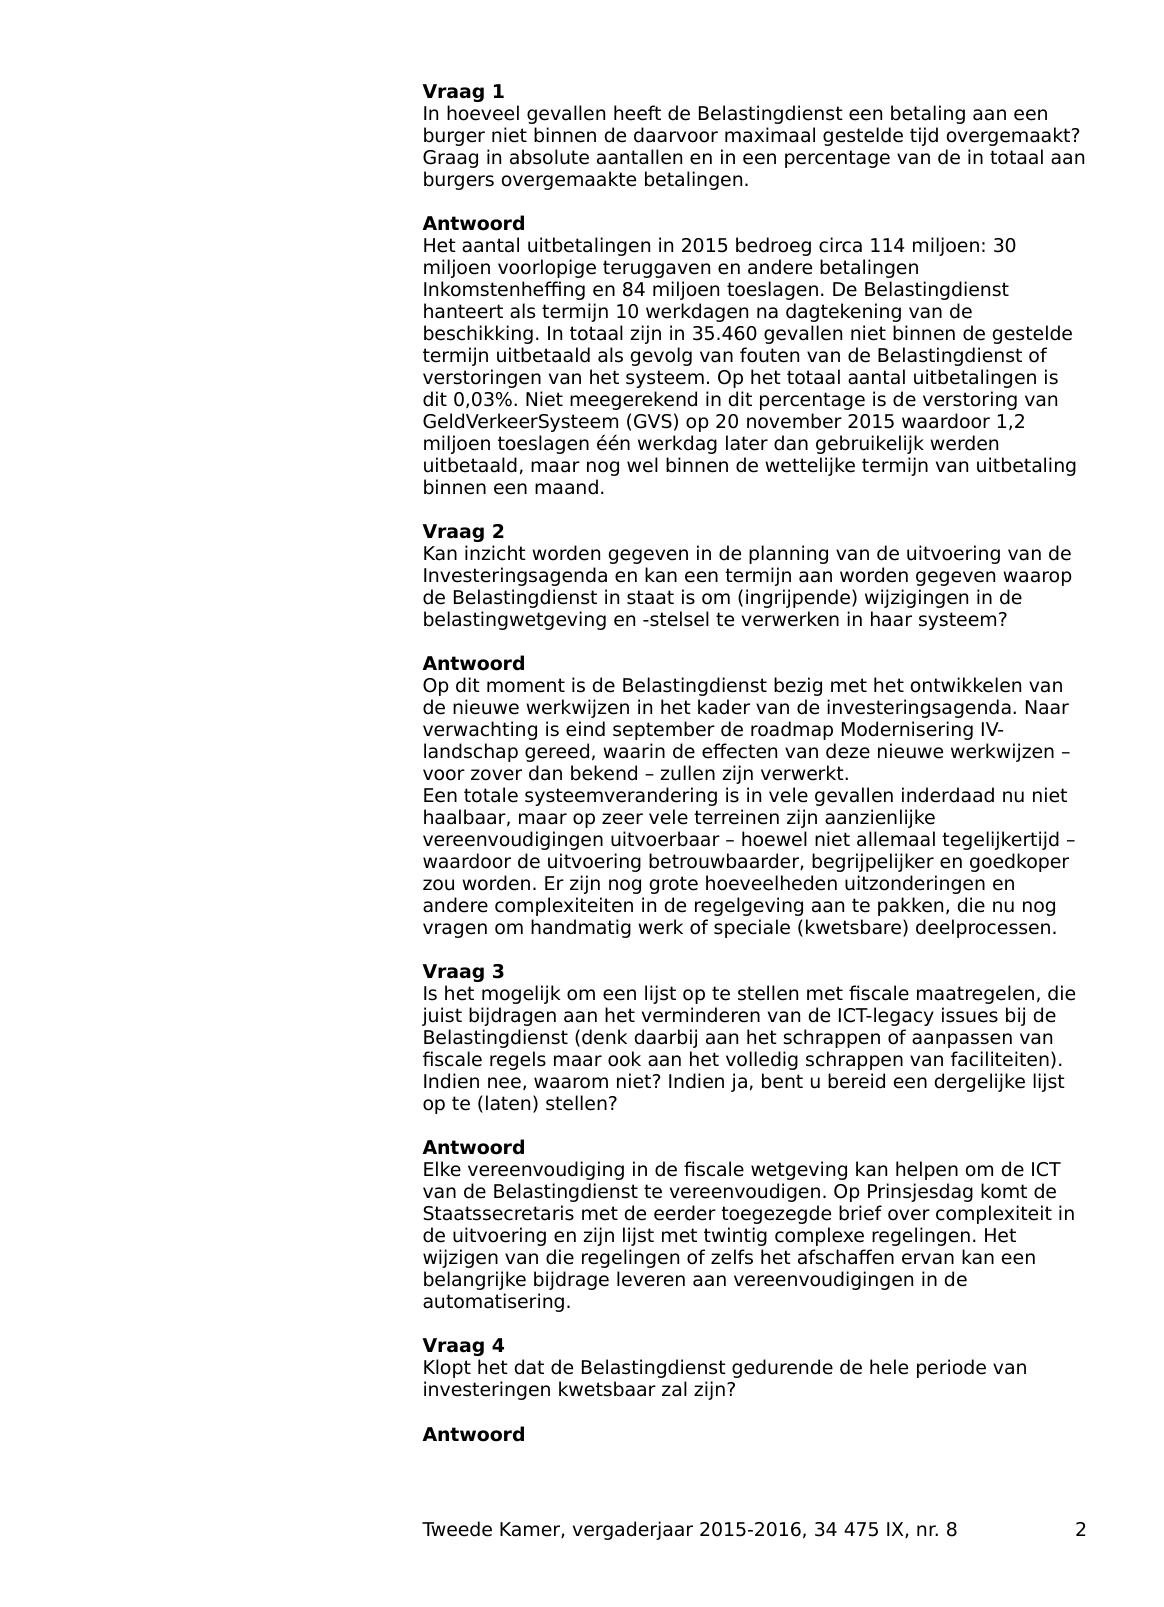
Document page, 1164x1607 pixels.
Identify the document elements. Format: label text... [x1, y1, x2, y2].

text Vraag 2 [422, 521, 1087, 543]
text Antwoord [422, 653, 1087, 675]
text Vraag 3 [422, 961, 1087, 983]
text Vraag 1 [422, 81, 1087, 103]
text Klopt het dat de Belastingdienst gedurende de hele periode van investeringen kwetsbaar zal zijn? [422, 1357, 1087, 1401]
text Een totale systeemverandering is in vele gevallen inderdaad nu niet haalbaar, maar op zeer vele terreinen zijn aanzienlijke vereenvoudigingen uitvoerbaar – hoewel niet allemaal tegelijkertijd – waardoor de uitvoering betrouwbaarder, begrijpelijker en goedkoper zou worden. Er zijn nog grote hoeveelheden uitzonderingen en andere complexiteiten in de regelgeving aan te pakken, die nu nog vragen om handmatig werk of speciale (kwetsbare) deelprocessen. [422, 785, 1087, 939]
text In hoeveel gevallen heeft de Belastingdienst een betaling aan een burger niet binnen de daarvoor maximaal gestelde tijd overgemaakt? Graag in absolute aantallen en in een percentage van de in totaal aan burgers overgemaakte betalingen. [422, 103, 1087, 191]
text Elke vereenvoudiging in de fiscale wetgeving kan helpen om de ICT van de Belastingdienst te vereenvoudigen. Op Prinsjesdag komt de Staatssecretaris met de eerder toegezegde brief over complexiteit in de uitvoering en zijn lijst met twintig complexe regelingen. Het wijzigen van die regelingen of zelfs het afschaffen ervan kan een belangrijke bijdrage leveren aan vereenvoudigingen in de automatisering. [422, 1159, 1087, 1313]
text Antwoord [422, 1423, 1087, 1445]
text Het aantal uitbetalingen in 2015 bedroeg circa 114 miljoen: 30 miljoen voorlopige teruggaven en andere betalingen Inkomstenheffing en 84 miljoen toeslagen. De Belastingdienst hanteert als termijn 10 werkdagen na dagtekening van de beschikking. In totaal zijn in 35.460 gevallen niet binnen de gestelde termijn uitbetaald als gevolg van fouten van de Belastingdienst of verstoringen van het systeem. Op het totaal aantal uitbetalingen is dit 0,03%. Niet meegerekend in dit percentage is de verstoring van GeldVerkeerSysteem (GVS) op 20 november 2015 waardoor 1,2 miljoen toeslagen één werkdag later dan gebruikelijk werden uitbetaald, maar nog wel binnen de wettelijke termijn van uitbetaling binnen een maand. [422, 235, 1087, 499]
text Kan inzicht worden gegeven in de planning van de uitvoering van de Investeringsagenda en kan een termijn aan worden gegeven waarop de Belastingdienst in staat is om (ingrijpende) wijzigingen in de belastingwetgeving en -stelsel te verwerken in haar systeem? [422, 543, 1087, 631]
text Antwoord [422, 213, 1087, 235]
text Is het mogelijk om een lijst op te stellen met fiscale maatregelen, die juist bijdragen aan het verminderen van de ICT-legacy issues bij de Belastingdienst (denk daarbij aan het schrappen of aanpassen van fiscale regels maar ook aan het volledig schrappen van faciliteiten). Indien nee, waarom niet? Indien ja, bent u bereid een dergelijke lijst op te (laten) stellen? [422, 983, 1087, 1115]
text Op dit moment is de Belastingdienst bezig met het ontwikkelen van de nieuwe werkwijzen in het kader van de investeringsagenda. Naar verwachting is eind september de roadmap Modernisering IV-landschap gereed, waarin de effecten van deze nieuwe werkwijzen – voor zover dan bekend – zullen zijn verwerkt. [422, 675, 1087, 785]
text Antwoord [422, 1137, 1087, 1159]
text Vraag 4 [422, 1335, 1087, 1357]
